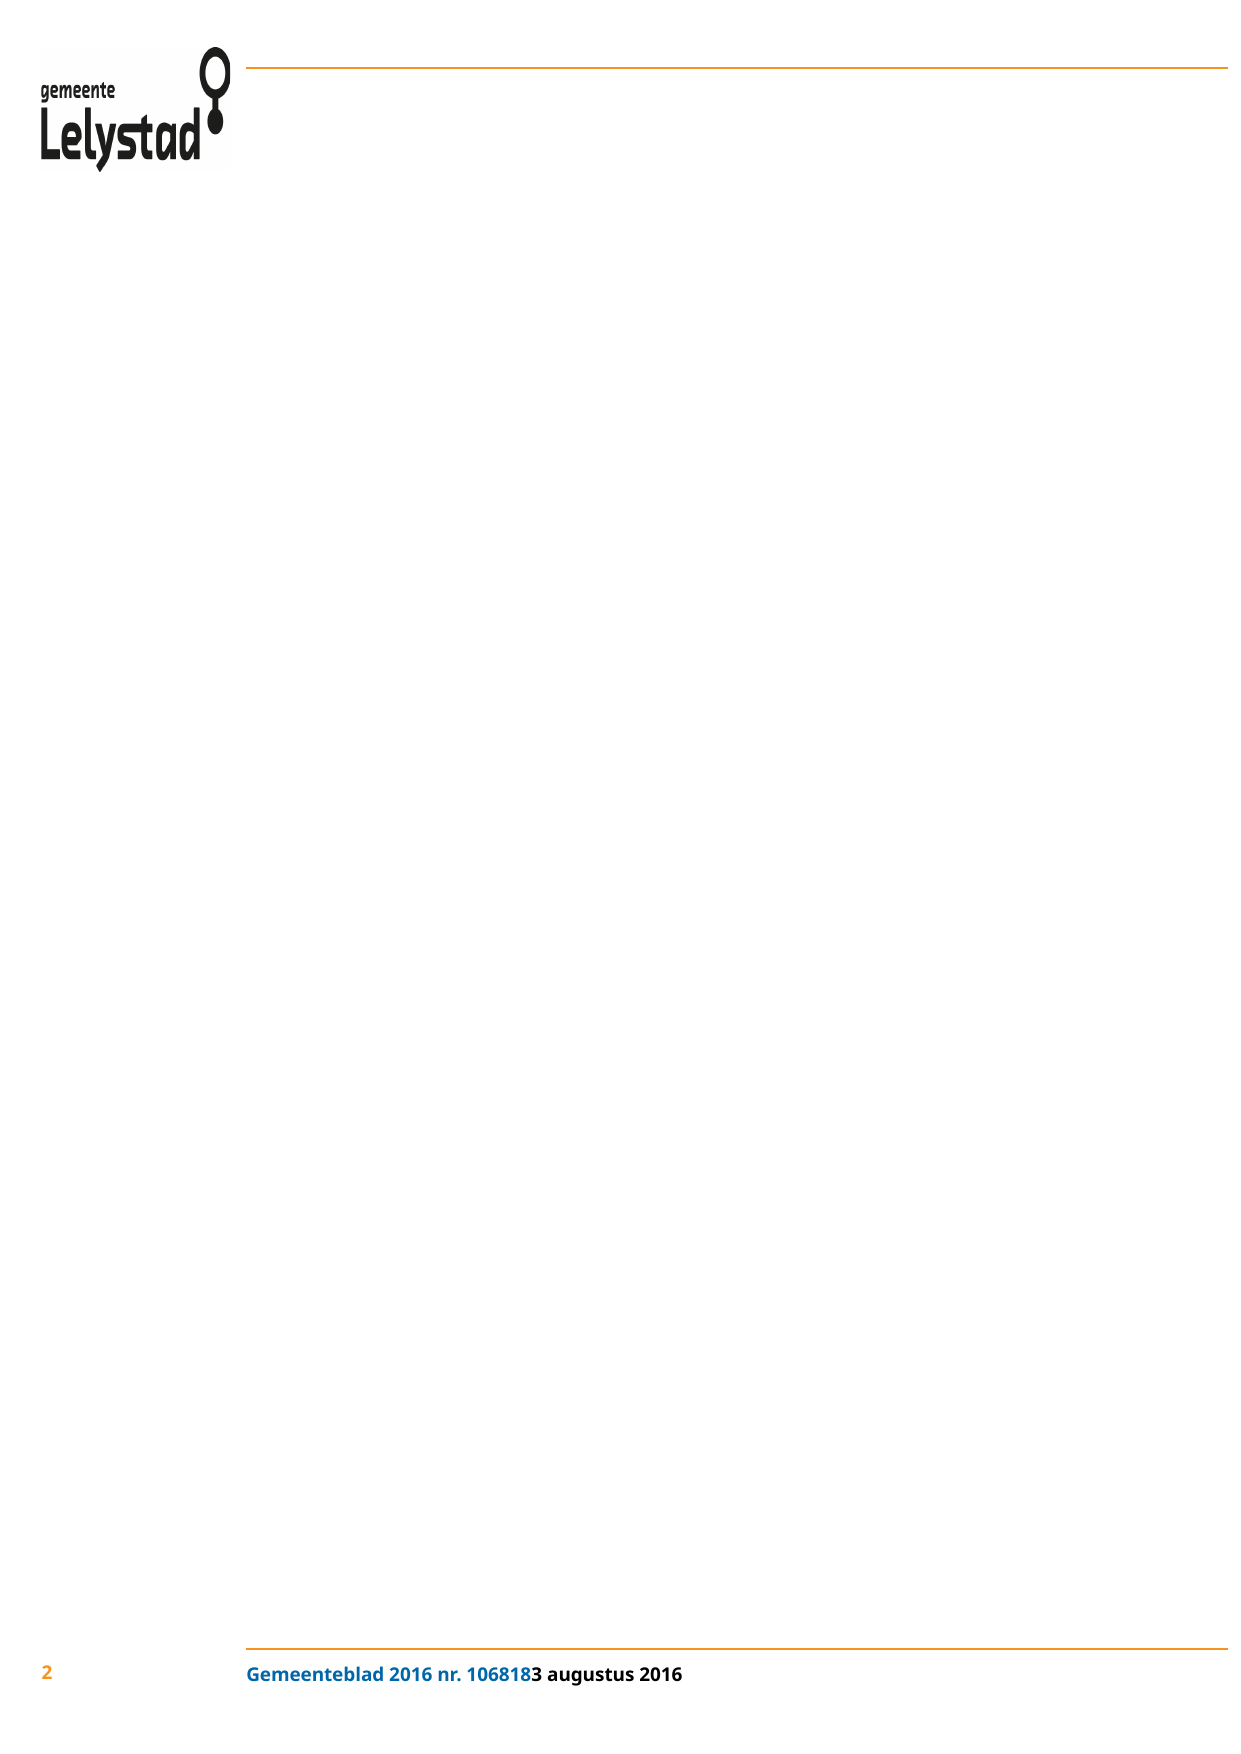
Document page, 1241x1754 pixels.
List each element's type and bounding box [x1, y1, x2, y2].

picture [41, 47, 231, 172]
